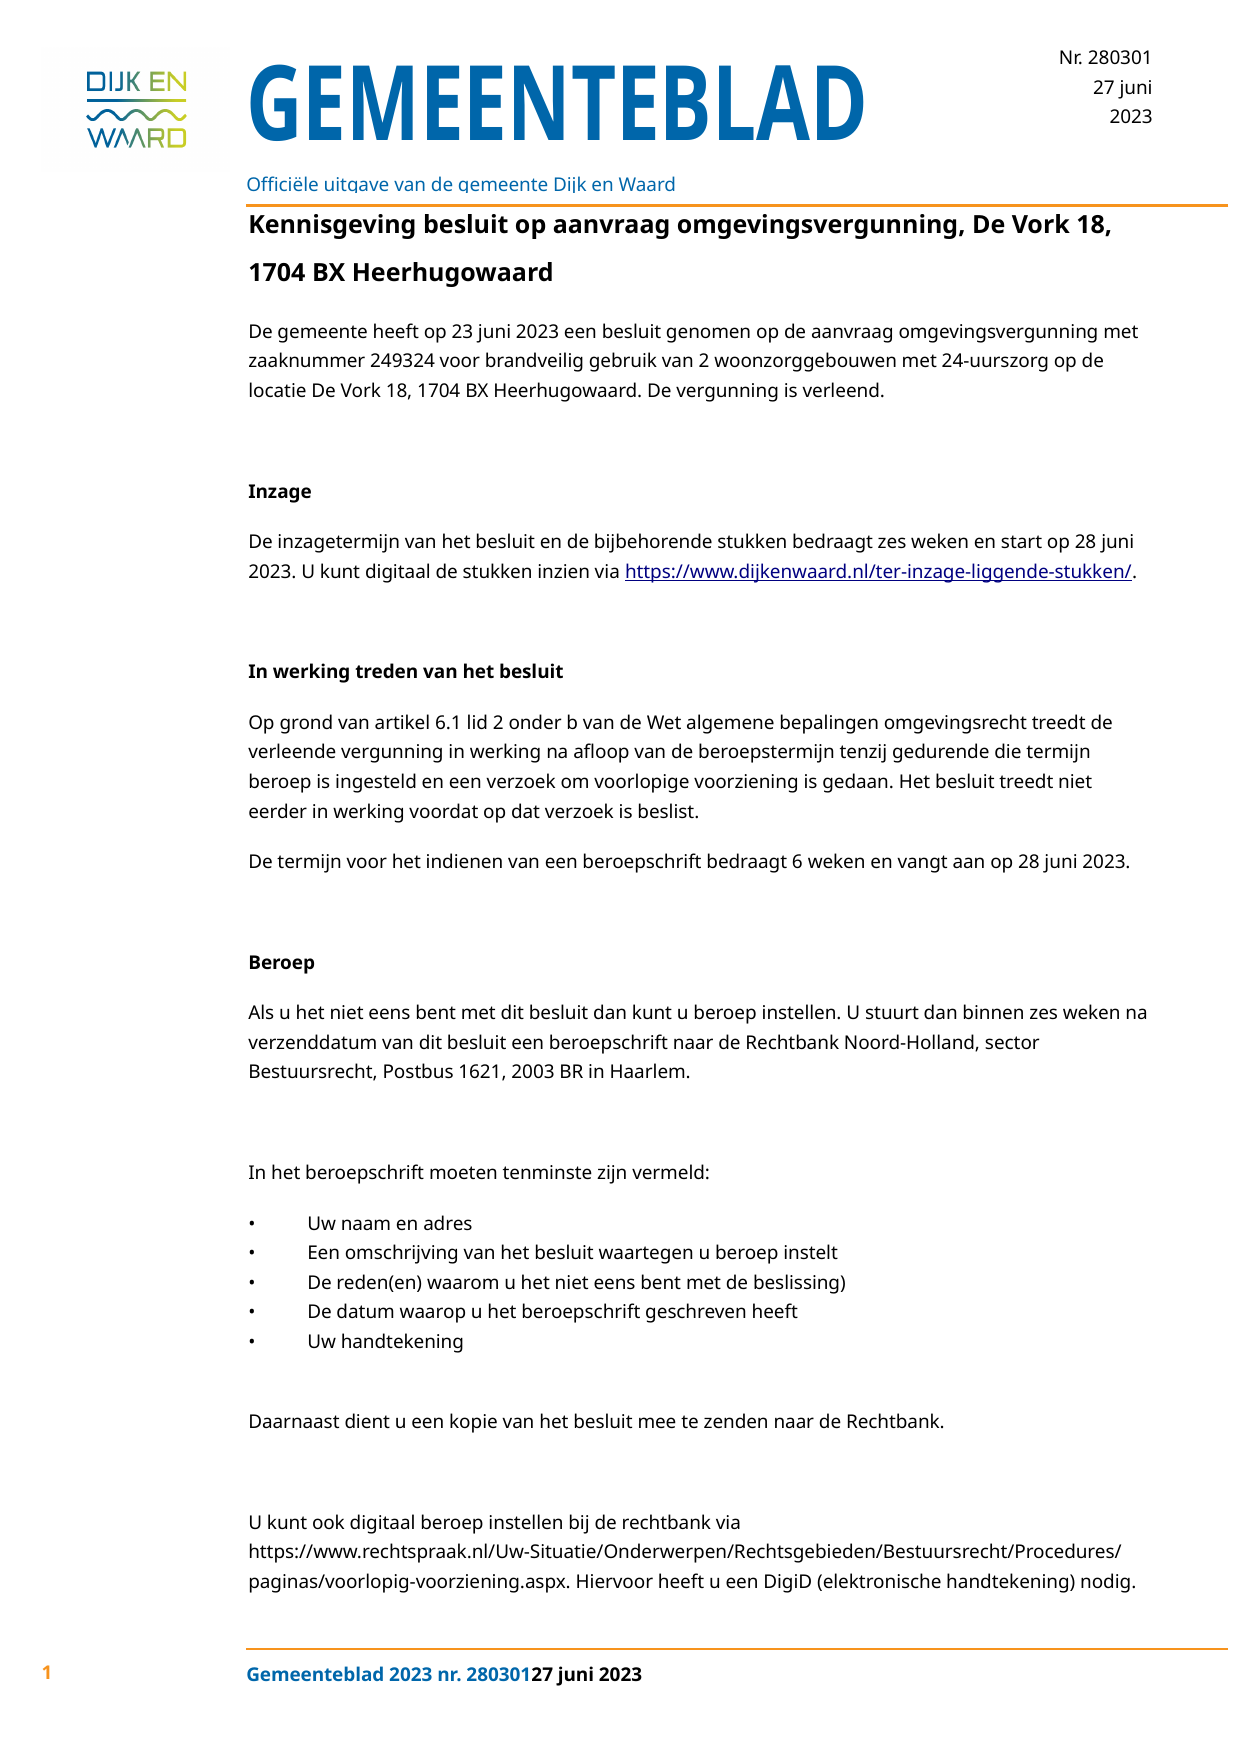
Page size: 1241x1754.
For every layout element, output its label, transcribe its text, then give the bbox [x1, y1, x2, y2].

text De gemeente heeft op 23 juni 2023 een besluit genomen op de aanvraag omgevingsvergunning met zaaknummer 249324 voor brandveilig gebruik van 2 woonzorggebouwen met 24-uurszorg op de locatie De Vork 18, 1704 BX Heerhugowaard. De vergunning is verleend. [248, 318, 1152, 403]
list Uw handtekening [248, 1328, 1152, 1354]
list Een omschrijving van het besluit waartegen u beroep instelt [248, 1239, 1152, 1265]
text Daarnaast dient u een kopie van het besluit mee te zenden naar de Rechtbank. [248, 1408, 1152, 1434]
text De termijn voor het indienen van een beroepschrift bedraagt 6 weken en vangt aan op 28 juni 2023. [248, 848, 1152, 874]
text Beroep [248, 949, 1152, 975]
list De reden(en) waarom u het niet eens bent met de beslissing) [248, 1269, 1152, 1295]
picture [41, 47, 231, 172]
text Als u het niet eens bent met dit besluit dan kunt u beroep instellen. U stuurt dan binnen zes weken na verzenddatum van dit besluit een beroepschrift naar de Rechtbank Noord-Holland, sector Bestuursrecht, Postbus 1621, 2003 BR in Haarlem. [248, 999, 1152, 1084]
text U kunt ook digitaal beroep instellen bij de rechtbank via https://www.rechtspraak.nl/Uw-Situatie/Onderwerpen/Rechtsgebieden/Bestuursrecht/Procedures/paginas/voorlopig-voorziening.aspx. Hiervoor heeft u een DigiD (elektronische handtekening) nodig. [248, 1509, 1152, 1594]
list De datum waarop u het beroepschrift geschreven heeft [248, 1299, 1152, 1324]
text Inzage [248, 478, 1152, 504]
text Op grond van artikel 6.1 lid 2 onder b van de Wet algemene bepalingen omgevingsrecht treedt de verleende vergunning in werking na afloop van de beroepstermijn tenzij gedurende die termijn beroep is ingesteld en een verzoek om voorlopige voorziening is gedaan. Het besluit treedt niet eerder in werking voordat op dat verzoek is beslist. [248, 709, 1152, 824]
text In het beroepschrift moeten tenminste zijn vermeld: [248, 1159, 1152, 1185]
list Uw naam en adres [248, 1210, 1152, 1236]
text Kennisgeving besluit op aanvraag omgevingsvergunning, De Vork 18, 1704 BX Heerhugowaard [248, 207, 1152, 288]
text De inzagetermijn van het besluit en de bijbehorende stukken bedraagt zes weken en start op 28 juni 2023. U kunt digitaal de stukken inzien via https://www.dijkenwaard.nl/ter-inzage-liggende-stukken/. [248, 528, 1152, 584]
text In werking treden van het besluit [248, 659, 1152, 684]
